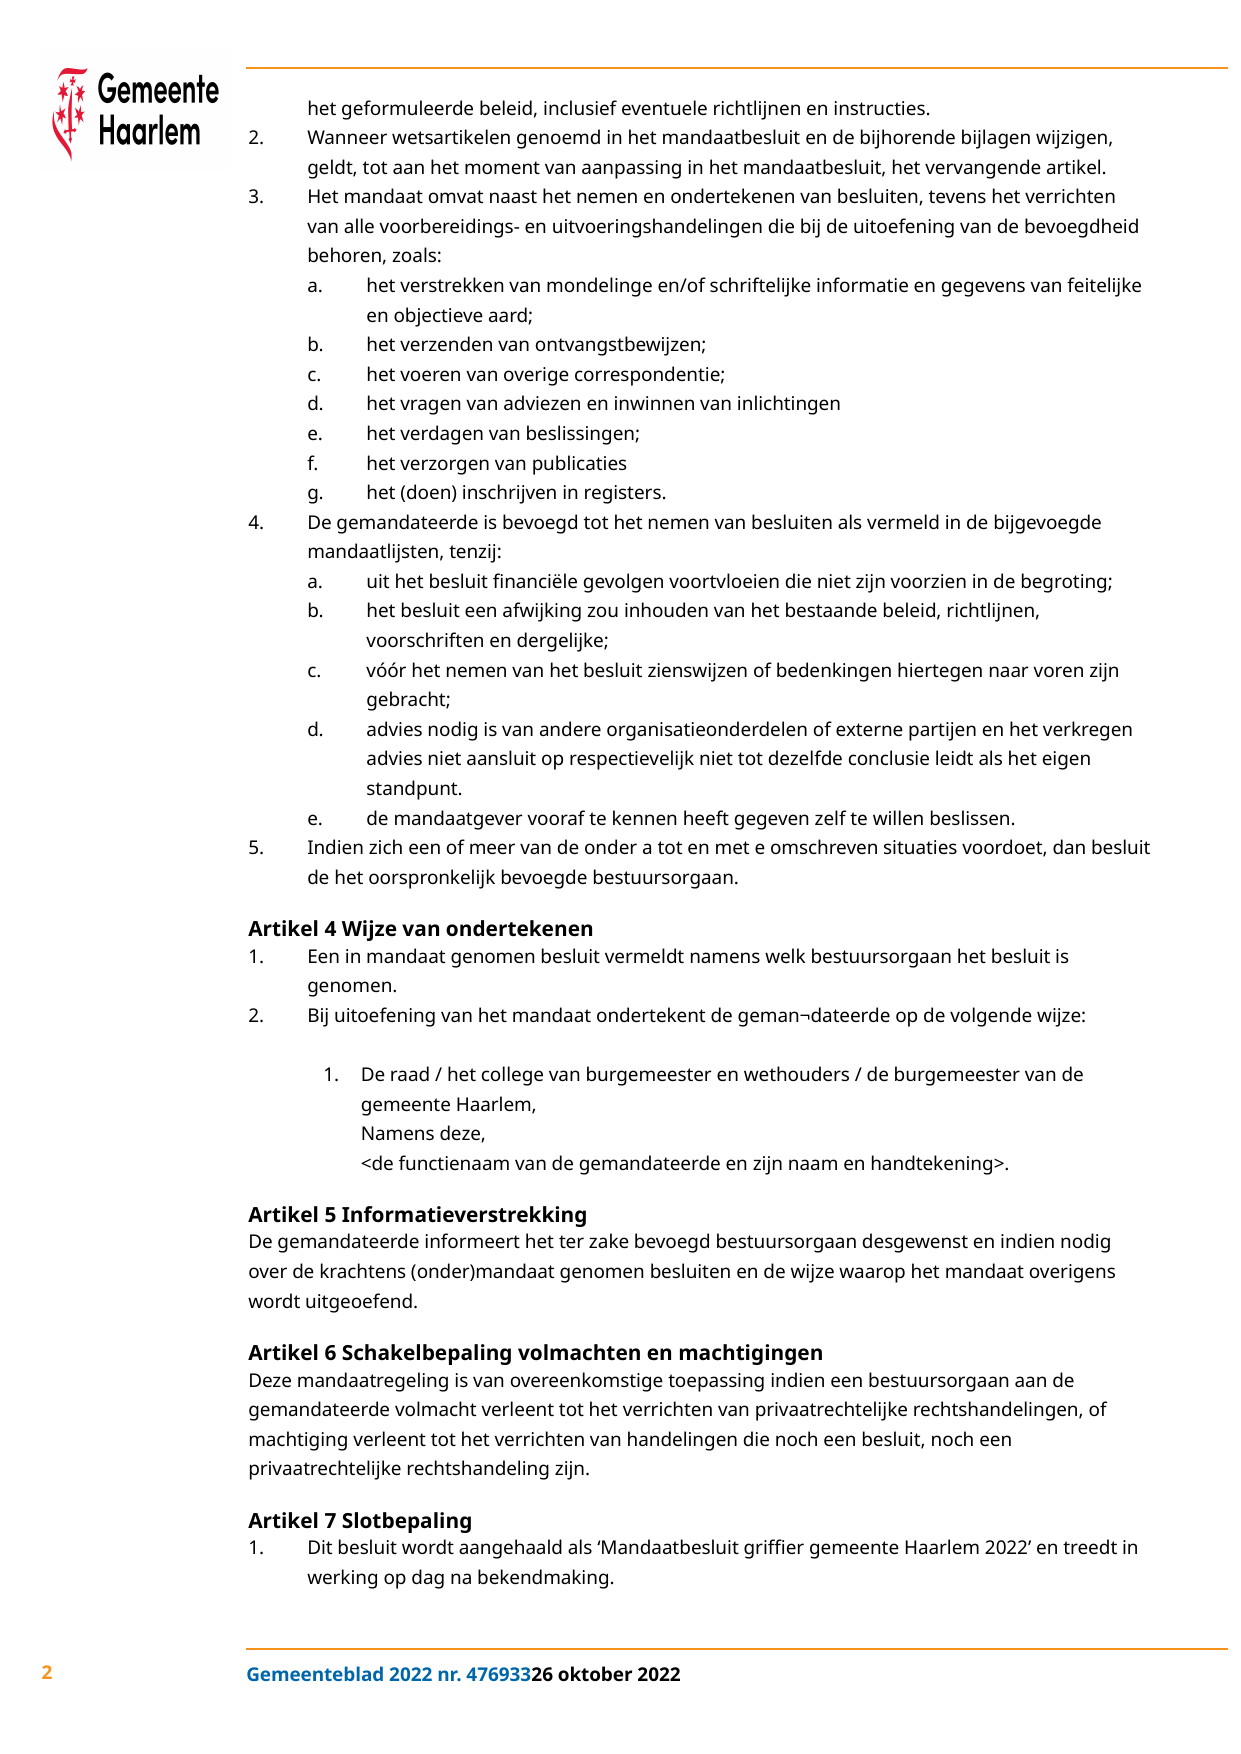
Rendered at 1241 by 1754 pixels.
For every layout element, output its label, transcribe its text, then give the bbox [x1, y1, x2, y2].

list Het mandaat omvat naast het nemen en ondertekenen van besluiten, tevens het verrichten van alle voorbereidings- en uitvoeringshandelingen die bij de uitoefening van de bevoegdheid behoren, zoals: [248, 183, 1152, 268]
list het besluit een afwijking zou inhouden van het bestaande beleid, richtlijnen, voorschriften en dergelijke; [307, 598, 1152, 653]
text De gemandateerde informeert het ter zake bevoegd bestuursorgaan desgewenst en indien nodig over de krachtens (onder)mandaat genomen besluiten en de wijze waarop het mandaat overigens wordt uitgeoefend. [248, 1229, 1152, 1314]
list Indien zich een of meer van de onder a tot en met e omschreven situaties voordoet, dan besluit de het oorspronkelijk bevoegde bestuursorgaan. [248, 834, 1152, 890]
list advies nodig is van andere organisatieonderdelen of externe partijen en het verkregen advies niet aansluit op respectievelijk niet tot dezelfde conclusie leidt als het eigen standpunt. [307, 716, 1152, 801]
list uit het besluit financiële gevolgen voortvloeien die niet zijn voorzien in de begroting; [307, 568, 1152, 594]
list het voeren van overige correspondentie; [307, 361, 1152, 387]
list de mandaatgever vooraf te kennen heeft gegeven zelf te willen beslissen. [307, 805, 1152, 831]
list het verzenden van ontvangstbewijzen; [307, 331, 1152, 357]
text Deze mandaatregeling is van overeenkomstige toepassing indien een bestuursorgaan aan de gemandateerde volmacht verleent tot het verrichten van privaatrechtelijke rechtshandelingen, of machtiging verleent tot het verrichten van handelingen die noch een besluit, noch een privaatrechtelijke rechtshandeling zijn. [248, 1367, 1152, 1481]
text Artikel 6 Schakelbepaling volmachten en machtigingen [248, 1338, 1152, 1367]
list vóór het nemen van het besluit zienswijzen of bedenkingen hiertegen naar voren zijn gebracht; [307, 657, 1152, 712]
list Wanneer wetsartikelen genoemd in het mandaatbesluit en de bijhorende bijlagen wijzigen, geldt, tot aan het moment van aanpassing in het mandaatbesluit, het vervangende artikel. [248, 124, 1152, 180]
list De gemandateerde is bevoegd tot het nemen van besluiten als vermeld in de bijgevoegde mandaatlijsten, tenzij: [248, 509, 1152, 564]
list Een in mandaat genomen besluit vermeldt namens welk bestuursorgaan het besluit is genomen. [248, 943, 1152, 998]
list Dit besluit wordt aangehaald als ‘Mandaatbesluit griffier gemeente Haarlem 2022’ en treedt in werking op dag na bekendmaking. [248, 1534, 1152, 1590]
list het verstrekken van mondelinge en/of schriftelijke informatie en gegevens van feitelijke en objectieve aard; [307, 272, 1152, 328]
text Artikel 7 Slotbepaling [248, 1506, 1152, 1534]
list het geformuleerde beleid, inclusief eventuele richtlijnen en instructies. [248, 95, 1152, 121]
picture [41, 47, 231, 172]
list Bij uitoefening van het mandaat ondertekent de geman¬dateerde op de volgende wijze: [248, 1002, 1152, 1028]
list <de functienaam van de gemandateerde en zijn naam en handtekening>. [323, 1150, 1152, 1176]
list het vragen van adviezen en inwinnen van inlichtingen [307, 391, 1152, 416]
text Artikel 4 Wijze van ondertekenen [248, 914, 1152, 943]
text Artikel 5 Informatieverstrekking [248, 1200, 1152, 1229]
list het verdagen van beslissingen; [307, 420, 1152, 446]
list De raad / het college van burgemeester en wethouders / de burgemeester van de gemeente Haarlem, [323, 1061, 1152, 1116]
list het (doen) inschrijven in registers. [307, 479, 1152, 505]
list Namens deze, [323, 1120, 1152, 1146]
list het verzorgen van publicaties [307, 450, 1152, 476]
